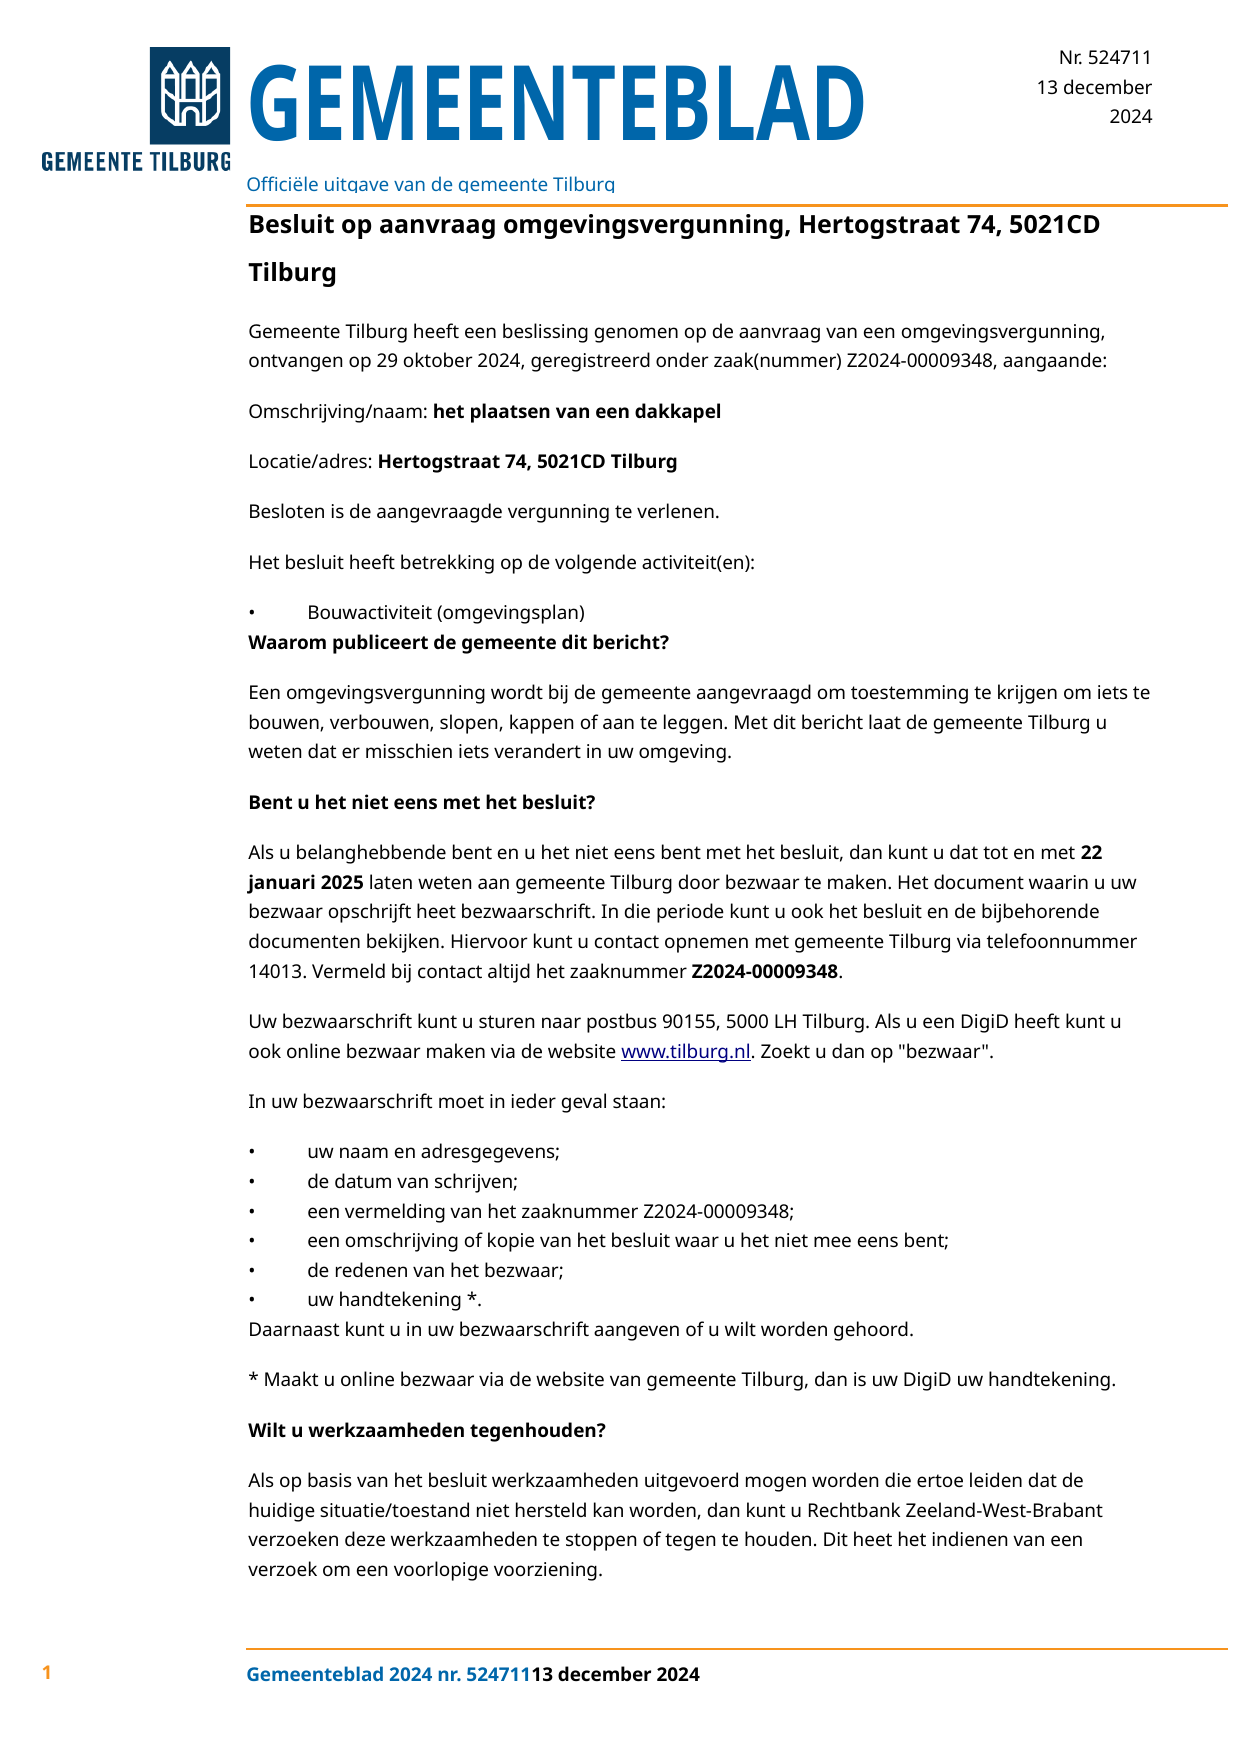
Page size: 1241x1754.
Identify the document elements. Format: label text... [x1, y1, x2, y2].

text Het besluit heeft betrekking op de volgende activiteit(en): [248, 549, 1152, 575]
list de redenen van het bezwaar; [248, 1257, 1152, 1283]
text Besluit op aanvraag omgevingsvergunning, Hertogstraat 74, 5021CD Tilburg [248, 207, 1152, 288]
list uw naam en adresgegevens; [248, 1139, 1152, 1164]
text Waarom publiceert de gemeente dit bericht? [248, 629, 1152, 655]
list een vermelding van het zaaknummer Z2024-00009348; [248, 1198, 1152, 1224]
text Gemeente Tilburg heeft een beslissing genomen op de aanvraag van een omgevingsvergunning, ontvangen op 29 oktober 2024, geregistreerd onder zaak(nummer) Z2024-00009348, aangaande: [248, 318, 1152, 373]
list een omschrijving of kopie van het besluit waar u het niet mee eens bent; [248, 1227, 1152, 1253]
text Omschrijving/naam: het plaatsen van een dakkapel [248, 398, 1152, 424]
list Bouwactiviteit (omgevingsplan) [248, 599, 1152, 625]
text Locatie/adres: Hertogstraat 74, 5021CD Tilburg [248, 448, 1152, 474]
text Daarnaast kunt u in uw bezwaarschrift aangeven of u wilt worden gehoord. [248, 1316, 1152, 1342]
text Als u belanghebbende bent en u het niet eens bent met het besluit, dan kunt u dat tot en met 22 januari 2025 laten weten aan gemeente Tilburg door bezwaar te maken. Het document waarin u uw bezwaar opschrijft heet bezwaarschrift. In die periode kunt u ook het besluit en de bijbehorende documenten bekijken. Hiervoor kunt u contact opnemen met gemeente Tilburg via telefoonnummer 14013. Vermeld bij contact altijd het zaaknummer Z2024-00009348. [248, 839, 1152, 984]
text Uw bezwaarschrift kunt u sturen naar postbus 90155, 5000 LH Tilburg. Als u een DigiD heeft kunt u ook online bezwaar maken via de website www.tilburg.nl. Zoekt u dan op "bezwaar". [248, 1008, 1152, 1064]
text * Maakt u online bezwaar via de website van gemeente Tilburg, dan is uw DigiD uw handtekening. [248, 1367, 1152, 1392]
picture [41, 47, 231, 172]
text Bent u het niet eens met het besluit? [248, 789, 1152, 815]
text Wilt u werkzaamheden tegenhouden? [248, 1417, 1152, 1443]
text Besloten is de aangevraagde vergunning te verlenen. [248, 499, 1152, 524]
list de datum van schrijven; [248, 1168, 1152, 1194]
list uw handtekening *. [248, 1287, 1152, 1312]
text In uw bezwaarschrift moet in ieder geval staan: [248, 1088, 1152, 1114]
text Een omgevingsvergunning wordt bij de gemeente aangevraagd om toestemming te krijgen om iets te bouwen, verbouwen, slopen, kappen of aan te leggen. Met dit bericht laat de gemeente Tilburg u weten dat er misschien iets verandert in uw omgeving. [248, 679, 1152, 764]
text Als op basis van het besluit werkzaamheden uitgevoerd mogen worden die ertoe leiden dat de huidige situatie/toestand niet hersteld kan worden, dan kunt u Rechtbank Zeeland-West-Brabant verzoeken deze werkzaamheden te stoppen of tegen te houden. Dit heet het indienen van een verzoek om een voorlopige voorziening. [248, 1467, 1152, 1582]
